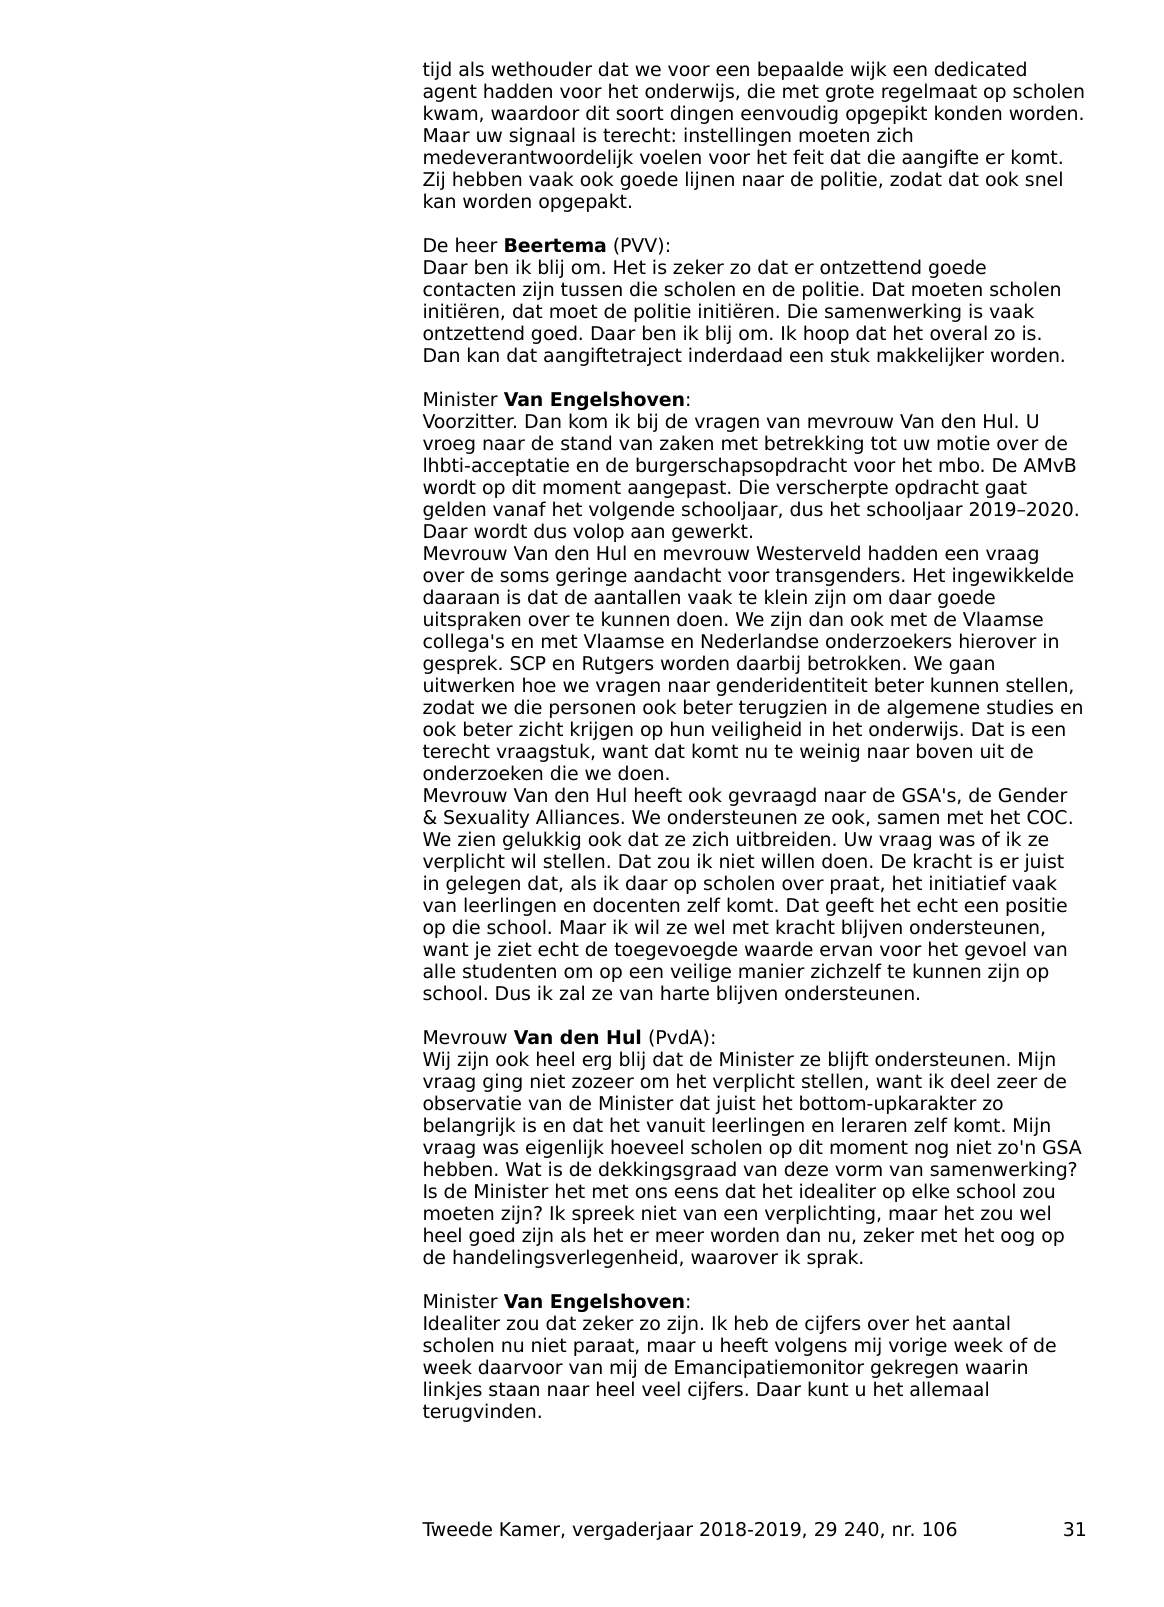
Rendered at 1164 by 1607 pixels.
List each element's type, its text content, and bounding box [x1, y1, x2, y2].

text Idealiter zou dat zeker zo zijn. Ik heb de cijfers over het aantal scholen nu niet paraat, maar u heeft volgens mij vorige week of de week daarvoor van mij de Emancipatiemonitor gekregen waarin linkjes staan naar heel veel cijfers. Daar kunt u het allemaal terugvinden. [422, 1313, 1087, 1423]
text Mevrouw Van den Hul (PvdA): [422, 1027, 1087, 1049]
text De heer Beertema (PVV): [422, 235, 1087, 257]
text Minister Van Engelshoven: [422, 1291, 1087, 1313]
text Daar ben ik blij om. Het is zeker zo dat er ontzettend goede contacten zijn tussen die scholen en de politie. Dat moeten scholen initiëren, dat moet de politie initiëren. Die samenwerking is vaak ontzettend goed. Daar ben ik blij om. Ik hoop dat het overal zo is. Dan kan dat aangiftetraject inderdaad een stuk makkelijker worden. [422, 257, 1087, 367]
text Mevrouw Van den Hul heeft ook gevraagd naar de GSA's, de Gender & Sexuality Alliances. We ondersteunen ze ook, samen met het COC. We zien gelukkig ook dat ze zich uitbreiden. Uw vraag was of ik ze verplicht wil stellen. Dat zou ik niet willen doen. De kracht is er juist in gelegen dat, als ik daar op scholen over praat, het initiatief vaak van leerlingen en docenten zelf komt. Dat geeft het echt een positie op die school. Maar ik wil ze wel met kracht blijven ondersteunen, want je ziet echt de toegevoegde waarde ervan voor het gevoel van alle studenten om op een veilige manier zichzelf te kunnen zijn op school. Dus ik zal ze van harte blijven ondersteunen. [422, 785, 1087, 1004]
text Voorzitter. Dan kom ik bij de vragen van mevrouw Van den Hul. U vroeg naar de stand van zaken met betrekking tot uw motie over de lhbti-acceptatie en de burgerschapsopdracht voor het mbo. De AMvB wordt op dit moment aangepast. Die verscherpte opdracht gaat gelden vanaf het volgende schooljaar, dus het schooljaar 2019–2020. Daar wordt dus volop aan gewerkt. [422, 411, 1087, 543]
text tijd als wethouder dat we voor een bepaalde wijk een dedicated agent hadden voor het onderwijs, die met grote regelmaat op scholen kwam, waardoor dit soort dingen eenvoudig opgepikt konden worden. Maar uw signaal is terecht: instellingen moeten zich medeverantwoordelijk voelen voor het feit dat die aangifte er komt. Zij hebben vaak ook goede lijnen naar de politie, zodat dat ook snel kan worden opgepakt. [422, 59, 1087, 213]
text Wij zijn ook heel erg blij dat de Minister ze blijft ondersteunen. Mijn vraag ging niet zozeer om het verplicht stellen, want ik deel zeer de observatie van de Minister dat juist het bottom-upkarakter zo belangrijk is en dat het vanuit leerlingen en leraren zelf komt. Mijn vraag was eigenlijk hoeveel scholen op dit moment nog niet zo'n GSA hebben. Wat is de dekkingsgraad van deze vorm van samenwerking? Is de Minister het met ons eens dat het idealiter op elke school zou moeten zijn? Ik spreek niet van een verplichting, maar het zou wel heel goed zijn als het er meer worden dan nu, zeker met het oog op de handelingsverlegenheid, waarover ik sprak. [422, 1049, 1087, 1268]
text Mevrouw Van den Hul en mevrouw Westerveld hadden een vraag over de soms geringe aandacht voor transgenders. Het ingewikkelde daaraan is dat de aantallen vaak te klein zijn om daar goede uitspraken over te kunnen doen. We zijn dan ook met de Vlaamse collega's en met Vlaamse en Nederlandse onderzoekers hierover in gesprek. SCP en Rutgers worden daarbij betrokken. We gaan uitwerken hoe we vragen naar genderidentiteit beter kunnen stellen, zodat we die personen ook beter terugzien in de algemene studies en ook beter zicht krijgen op hun veiligheid in het onderwijs. Dat is een terecht vraagstuk, want dat komt nu te weinig naar boven uit de onderzoeken die we doen. [422, 543, 1087, 785]
text Minister Van Engelshoven: [422, 389, 1087, 411]
